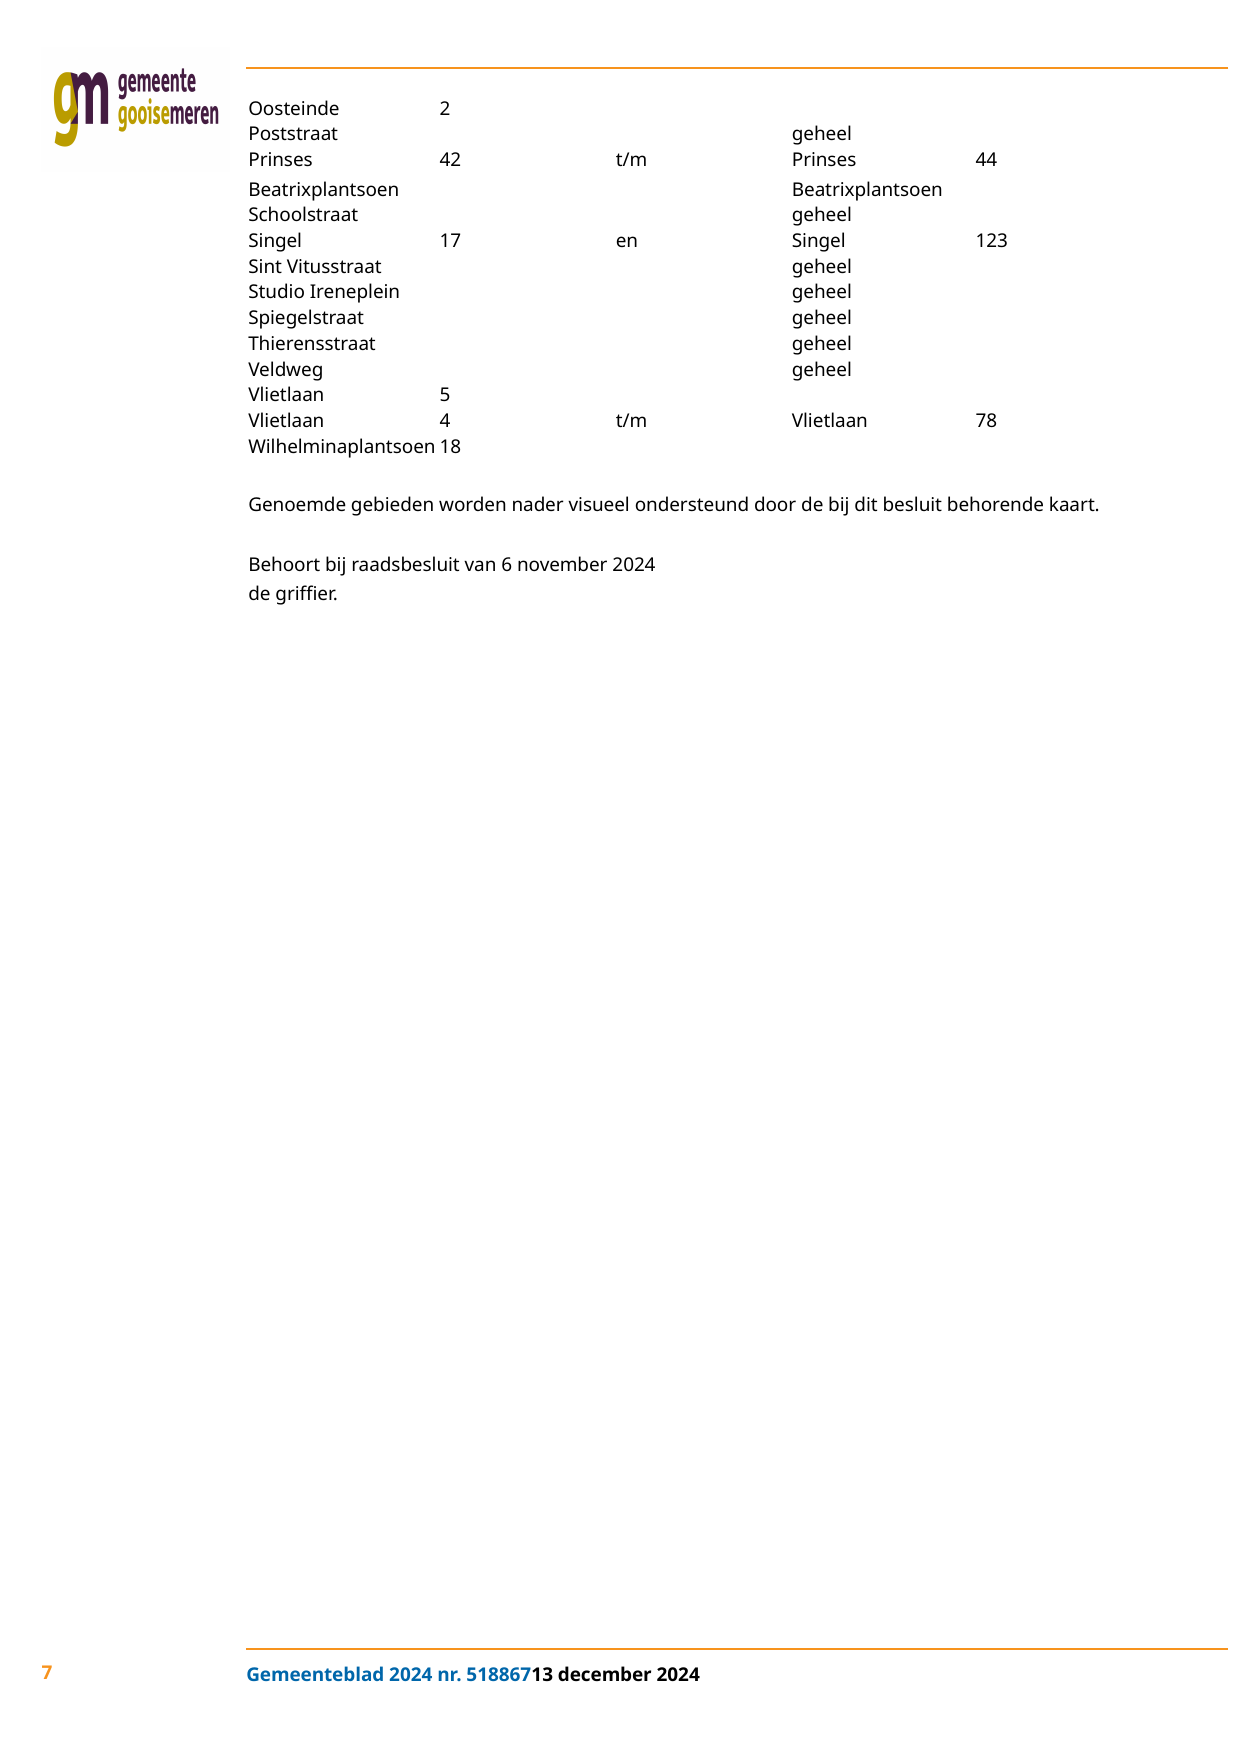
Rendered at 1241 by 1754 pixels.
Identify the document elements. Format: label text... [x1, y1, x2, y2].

table_cell Sint Vitusstraat [248, 253, 439, 279]
table_cell Veldweg [248, 356, 439, 382]
table_cell [975, 279, 1152, 304]
text de griffier. [248, 580, 1152, 606]
table_cell Schoolstraat [248, 202, 439, 227]
table_cell Prinses Beatrixplantsoen [792, 146, 975, 202]
table_cell [975, 433, 1152, 459]
table_cell [616, 202, 792, 227]
table_cell [439, 356, 616, 382]
table_cell 42 [439, 146, 616, 202]
table_cell geheel [792, 121, 975, 146]
table_cell geheel [792, 253, 975, 279]
table_cell Wilhelminaplantsoen [248, 433, 439, 459]
table_cell 17 [439, 227, 616, 253]
table_cell [439, 305, 616, 330]
table_cell geheel [792, 330, 975, 356]
table_cell Singel [248, 227, 439, 253]
picture [41, 47, 231, 172]
table_cell [616, 121, 792, 146]
table_cell Prinses Beatrixplantsoen [248, 146, 439, 202]
table_cell [439, 202, 616, 227]
text Genoemde gebieden worden nader visueel ondersteund door de bij dit besluit behorende kaart. [248, 492, 1152, 517]
table_cell Vlietlaan [248, 382, 439, 407]
table_cell Studio Ireneplein [248, 279, 439, 304]
table_cell [792, 433, 975, 459]
table_cell 5 [439, 382, 616, 407]
table_cell [616, 95, 792, 121]
table_cell Spiegelstraat [248, 305, 439, 330]
table_cell t/m [616, 146, 792, 202]
table_cell Vlietlaan [248, 408, 439, 433]
table_cell [616, 253, 792, 279]
table_cell [439, 279, 616, 304]
table_cell [616, 279, 792, 304]
table_cell geheel [792, 279, 975, 304]
table_cell Singel [792, 227, 975, 253]
table_cell 2 [439, 95, 616, 121]
table_cell 18 [439, 433, 616, 459]
table_cell [616, 330, 792, 356]
table_cell [975, 330, 1152, 356]
table_cell [975, 253, 1152, 279]
table_cell [975, 121, 1152, 146]
table_cell [792, 382, 975, 407]
table_cell [616, 305, 792, 330]
table_cell Poststraat [248, 121, 439, 146]
table_cell t/m [616, 408, 792, 433]
table_cell geheel [792, 356, 975, 382]
table_cell [616, 356, 792, 382]
table_cell 4 [439, 408, 616, 433]
table_cell 78 [975, 408, 1152, 433]
table_cell 44 [975, 146, 1152, 202]
table_cell [975, 356, 1152, 382]
table_cell Vlietlaan [792, 408, 975, 433]
table_cell en [616, 227, 792, 253]
table_cell [975, 305, 1152, 330]
table_cell [439, 121, 616, 146]
table_cell [616, 382, 792, 407]
table_cell [439, 330, 616, 356]
text Behoort bij raadsbesluit van 6 november 2024 [248, 551, 1152, 577]
table_cell [792, 95, 975, 121]
table_cell Thierensstraat [248, 330, 439, 356]
table_cell geheel [792, 305, 975, 330]
table_cell [439, 253, 616, 279]
table_cell geheel [792, 202, 975, 227]
table_cell 123 [975, 227, 1152, 253]
table_cell [975, 95, 1152, 121]
table_cell [975, 382, 1152, 407]
table_cell Oosteinde [248, 95, 439, 121]
table_cell [975, 202, 1152, 227]
table_cell [616, 433, 792, 459]
